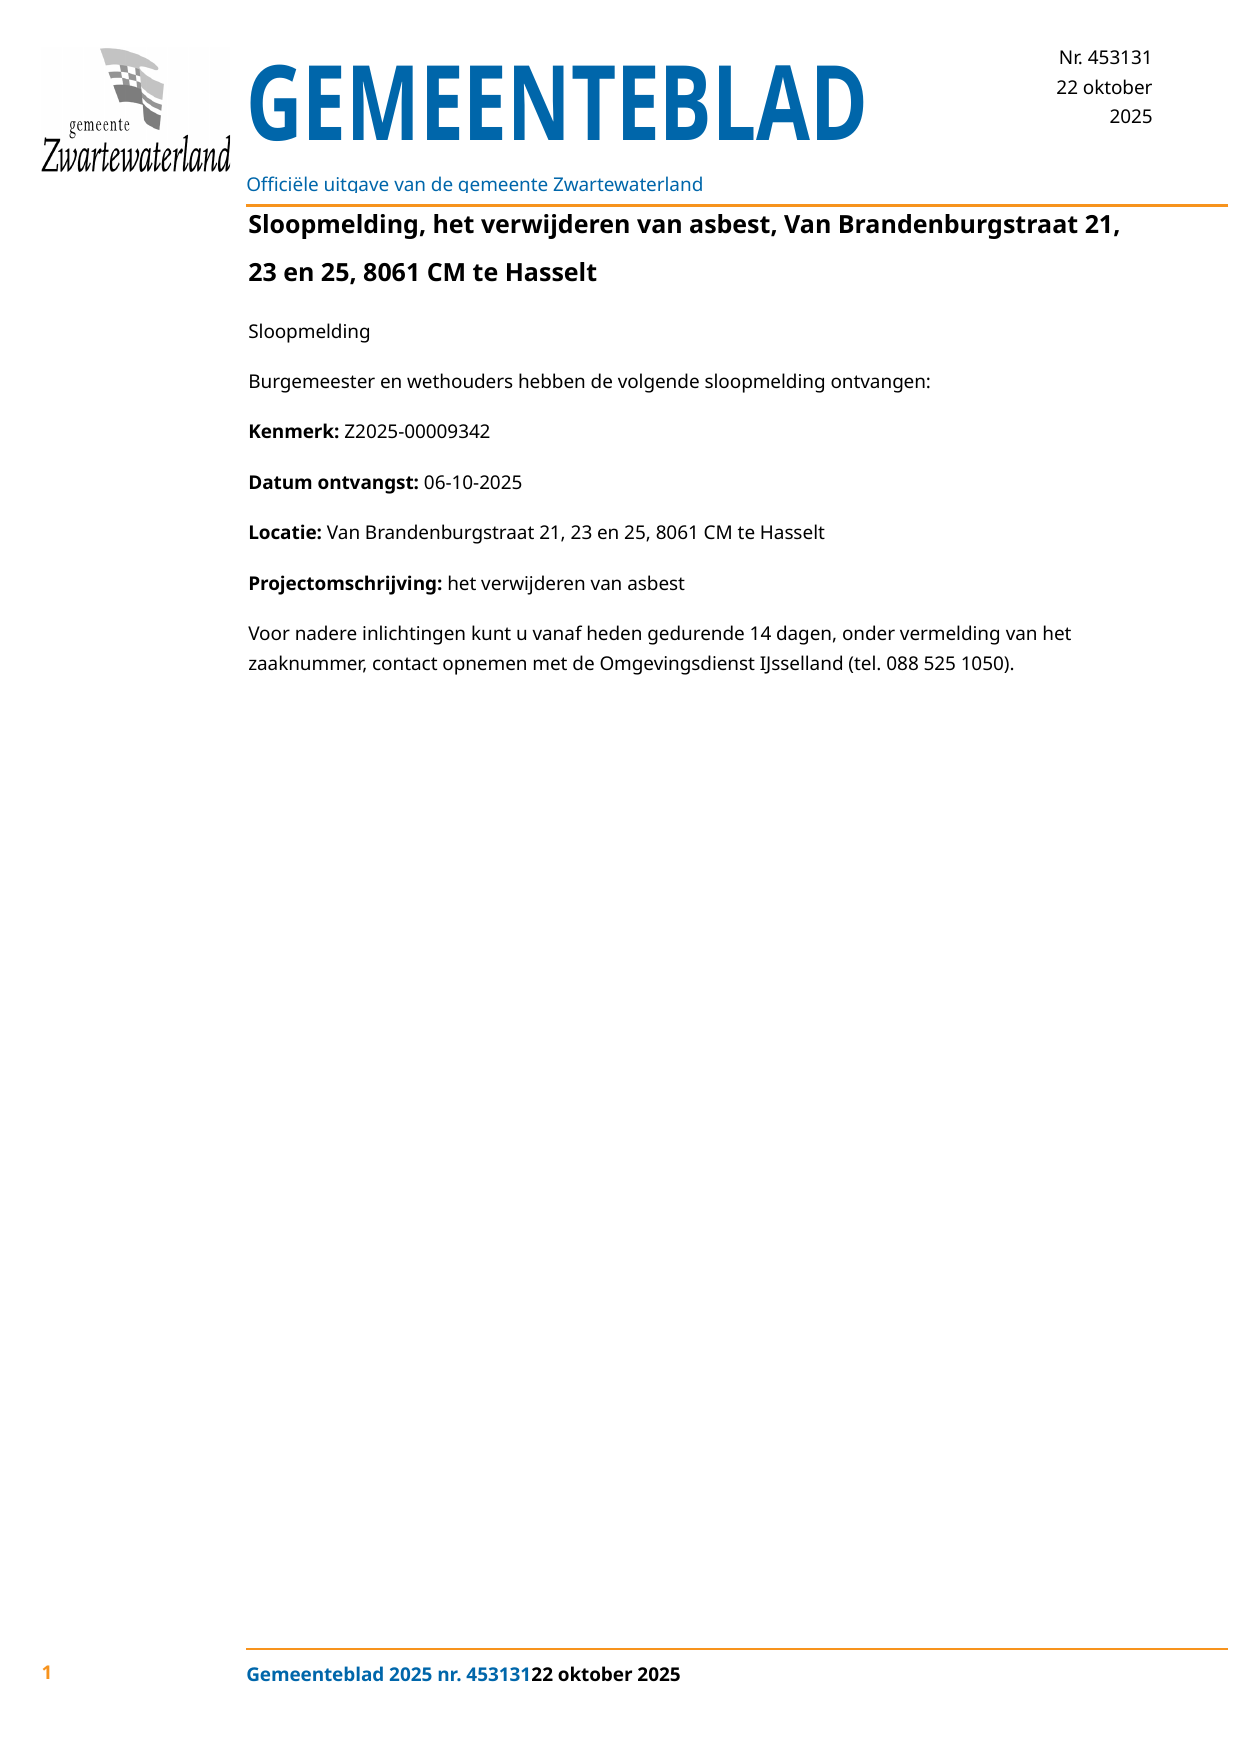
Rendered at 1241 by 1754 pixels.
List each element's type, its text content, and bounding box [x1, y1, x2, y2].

text Projectomschrijving: het verwijderen van asbest [248, 570, 1152, 596]
text Kenmerk: Z2025-00009342 [248, 419, 1152, 444]
text Sloopmelding [248, 318, 1152, 344]
text Sloopmelding, het verwijderen van asbest, Van Brandenburgstraat 21, 23 en 25, 8061 CM te Hasselt [248, 207, 1152, 288]
text Locatie: Van Brandenburgstraat 21, 23 en 25, 8061 CM te Hasselt [248, 519, 1152, 545]
text Burgemeester en wethouders hebben de volgende sloopmelding ontvangen: [248, 368, 1152, 394]
picture [41, 47, 231, 172]
text Datum ontvangst: 06-10-2025 [248, 469, 1152, 495]
text Voor nadere inlichtingen kunt u vanaf heden gedurende 14 dagen, onder vermelding van het zaaknummer, contact opnemen met de Omgevingsdienst IJsselland (tel. 088 525 1050). [248, 620, 1152, 676]
